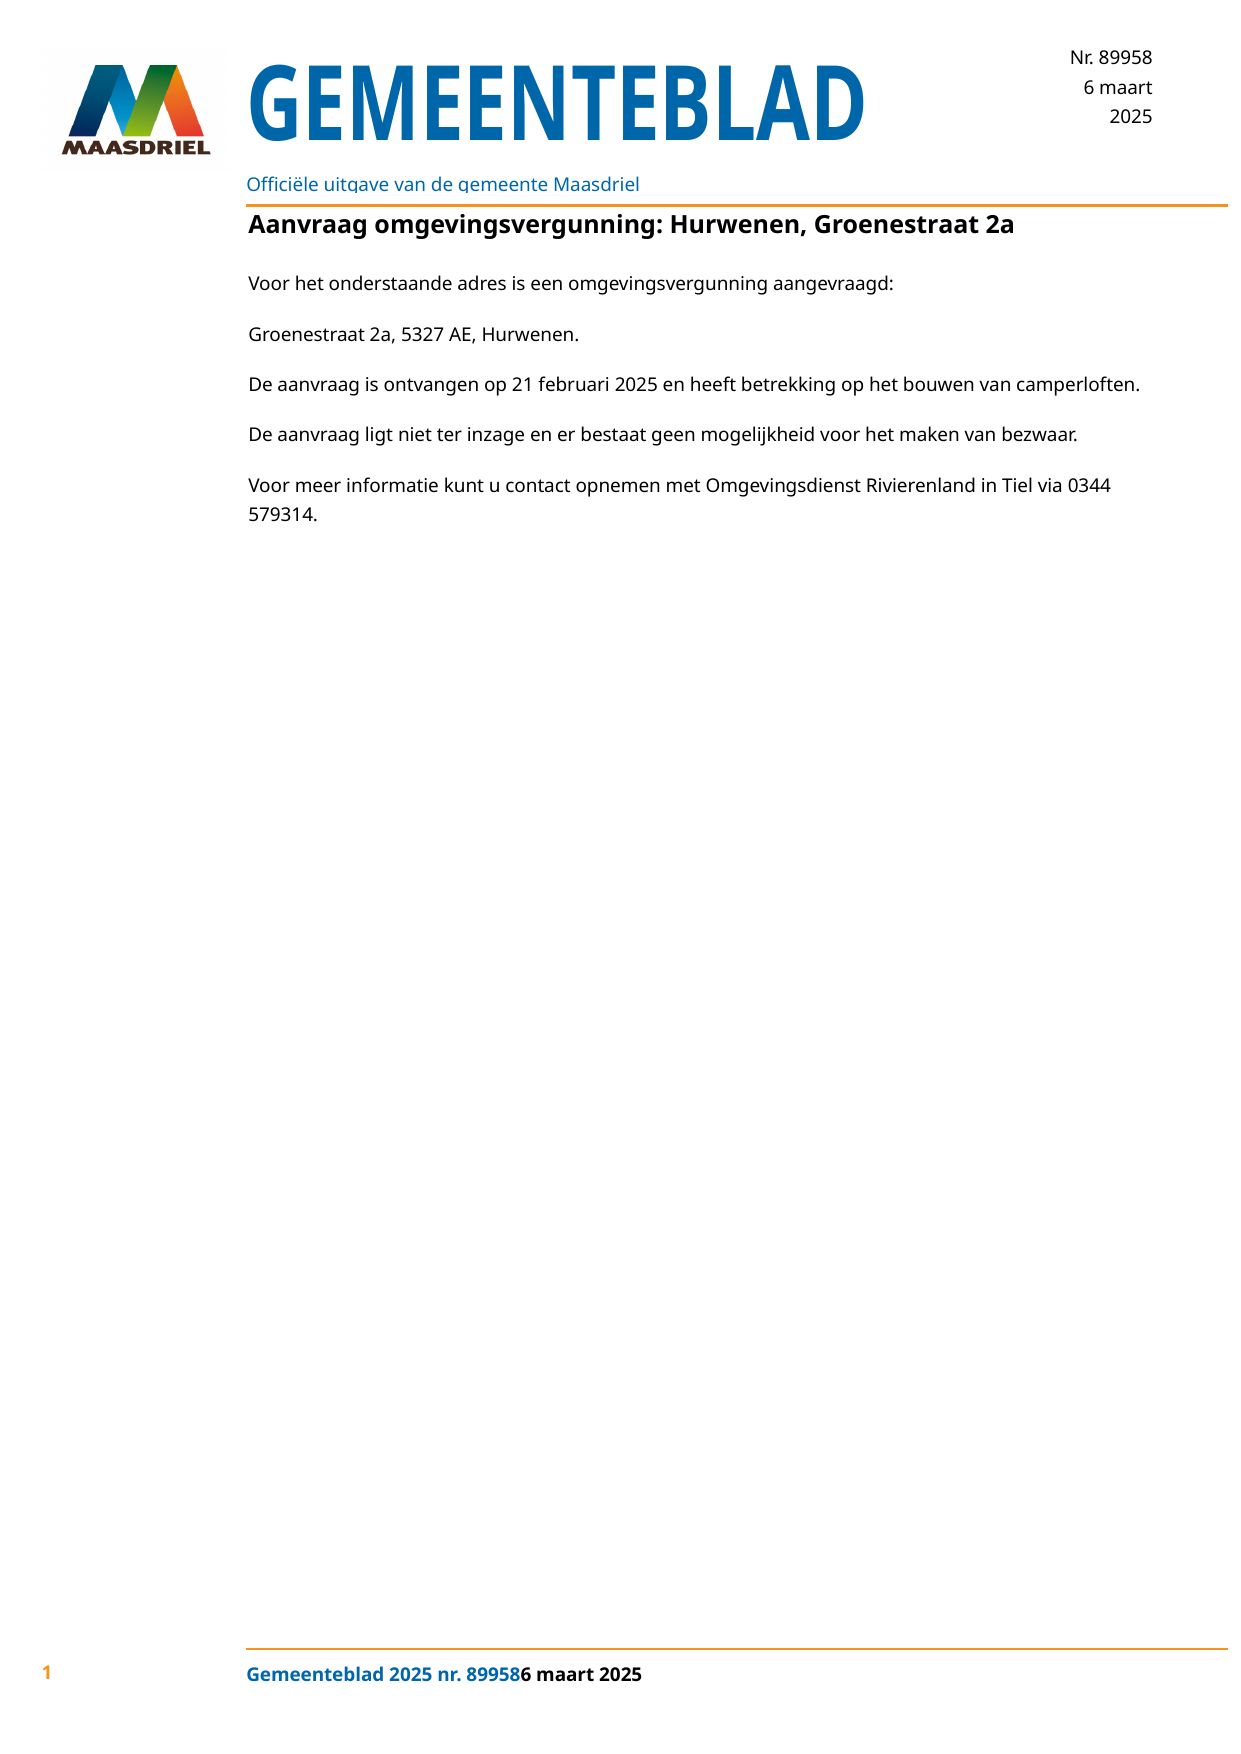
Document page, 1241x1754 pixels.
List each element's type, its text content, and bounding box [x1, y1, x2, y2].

text Voor het onderstaande adres is een omgevingsvergunning aangevraagd: [248, 270, 1152, 296]
text Aanvraag omgevingsvergunning: Hurwenen, Groenestraat 2a [248, 207, 1152, 241]
text Voor meer informatie kunt u contact opnemen met Omgevingsdienst Rivierenland in Tiel via 0344 579314. [248, 472, 1152, 527]
text De aanvraag is ontvangen op 21 februari 2025 en heeft betrekking op het bouwen van camperloften. [248, 371, 1152, 397]
picture [41, 47, 231, 172]
text Groenestraat 2a, 5327 AE, Hurwenen. [248, 321, 1152, 346]
text De aanvraag ligt niet ter inzage en er bestaat geen mogelijkheid voor het maken van bezwaar. [248, 422, 1152, 447]
